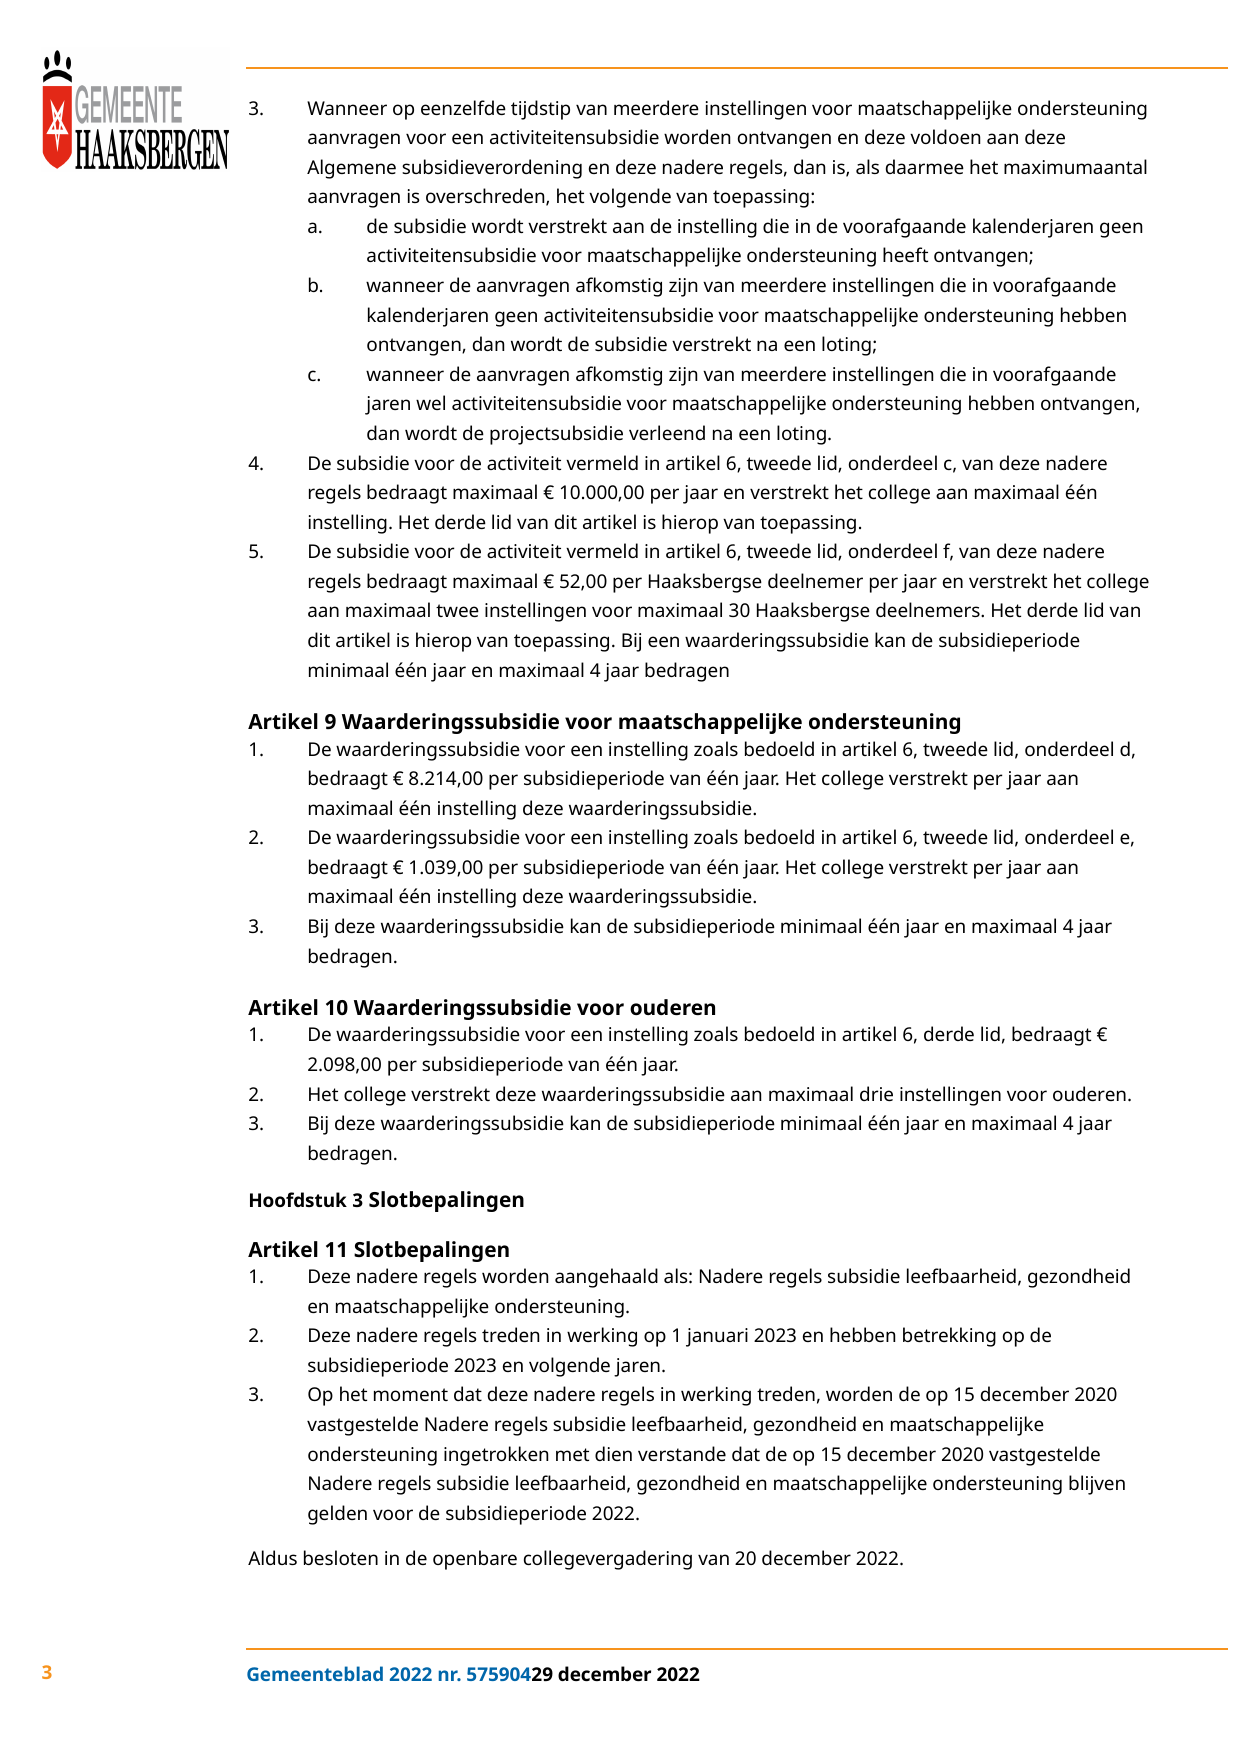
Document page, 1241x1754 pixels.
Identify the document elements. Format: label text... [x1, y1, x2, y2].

list Op het moment dat deze nadere regels in werking treden, worden de op 15 december 2020 vastgestelde Nadere regels subsidie leefbaarheid, gezondheid en maatschappelijke ondersteuning ingetrokken met dien verstande dat de op 15 december 2020 vastgestelde Nadere regels subsidie leefbaarheid, gezondheid en maatschappelijke ondersteuning blijven gelden voor de subsidieperiode 2022. [248, 1382, 1152, 1526]
list de subsidie wordt verstrekt aan de instelling die in de voorafgaande kalenderjaren geen activiteitensubsidie voor maatschappelijke ondersteuning heeft ontvangen; [307, 213, 1152, 268]
picture [41, 47, 231, 172]
text Artikel 9 Waarderingssubsidie voor maatschappelijke ondersteuning [248, 707, 1152, 736]
list Bij deze waarderingssubsidie kan de subsidieperiode minimaal één jaar en maximaal 4 jaar bedragen. [248, 913, 1152, 968]
list De subsidie voor de activiteit vermeld in artikel 6, tweede lid, onderdeel c, van deze nadere regels bedraagt maximaal € 10.000,00 per jaar en verstrekt het college aan maximaal één instelling. Het derde lid van dit artikel is hierop van toepassing. [248, 450, 1152, 535]
list De waarderingssubsidie voor een instelling zoals bedoeld in artikel 6, derde lid, bedraagt € 2.098,00 per subsidieperiode van één jaar. [248, 1022, 1152, 1077]
text Artikel 10 Waarderingssubsidie voor ouderen [248, 993, 1152, 1022]
list Wanneer op eenzelfde tijdstip van meerdere instellingen voor maatschappelijke ondersteuning aanvragen voor een activiteitensubsidie worden ontvangen en deze voldoen aan deze Algemene subsidieverordening en deze nadere regels, dan is, als daarmee het maximumaantal aanvragen is overschreden, het volgende van toepassing: [248, 95, 1152, 209]
text Aldus besloten in de openbare collegevergadering van 20 december 2022. [248, 1546, 1152, 1571]
list Deze nadere regels treden in werking op 1 januari 2023 en hebben betrekking op de subsidieperiode 2023 en volgende jaren. [248, 1322, 1152, 1378]
list De subsidie voor de activiteit vermeld in artikel 6, tweede lid, onderdeel f, van deze nadere regels bedraagt maximaal € 52,00 per Haaksbergse deelnemer per jaar en verstrekt het college aan maximaal twee instellingen voor maximaal 30 Haaksbergse deelnemers. Het derde lid van dit artikel is hierop van toepassing. Bij een waarderingssubsidie kan de subsidieperiode minimaal één jaar en maximaal 4 jaar bedragen [248, 538, 1152, 683]
text Artikel 11 Slotbepalingen [248, 1235, 1152, 1263]
list wanneer de aanvragen afkomstig zijn van meerdere instellingen die in voorafgaande jaren wel activiteitensubsidie voor maatschappelijke ondersteuning hebben ontvangen, dan wordt de projectsubsidie verleend na een loting. [307, 361, 1152, 446]
list De waarderingssubsidie voor een instelling zoals bedoeld in artikel 6, tweede lid, onderdeel e, bedraagt € 1.039,00 per subsidieperiode van één jaar. Het college verstrekt per jaar aan maximaal één instelling deze waarderingssubsidie. [248, 824, 1152, 909]
list Het college verstrekt deze waarderingssubsidie aan maximaal drie instellingen voor ouderen. [248, 1081, 1152, 1107]
list Bij deze waarderingssubsidie kan de subsidieperiode minimaal één jaar en maximaal 4 jaar bedragen. [248, 1110, 1152, 1166]
list wanneer de aanvragen afkomstig zijn van meerdere instellingen die in voorafgaande kalenderjaren geen activiteitensubsidie voor maatschappelijke ondersteuning hebben ontvangen, dan wordt de subsidie verstrekt na een loting; [307, 272, 1152, 357]
list Deze nadere regels worden aangehaald als: Nadere regels subsidie leefbaarheid, gezondheid en maatschappelijke ondersteuning. [248, 1263, 1152, 1319]
list De waarderingssubsidie voor een instelling zoals bedoeld in artikel 6, tweede lid, onderdeel d, bedraagt € 8.214,00 per subsidieperiode van één jaar. Het college verstrekt per jaar aan maximaal één instelling deze waarderingssubsidie. [248, 736, 1152, 821]
text Hoofdstuk 3 Slotbepalingen [248, 1186, 1152, 1214]
